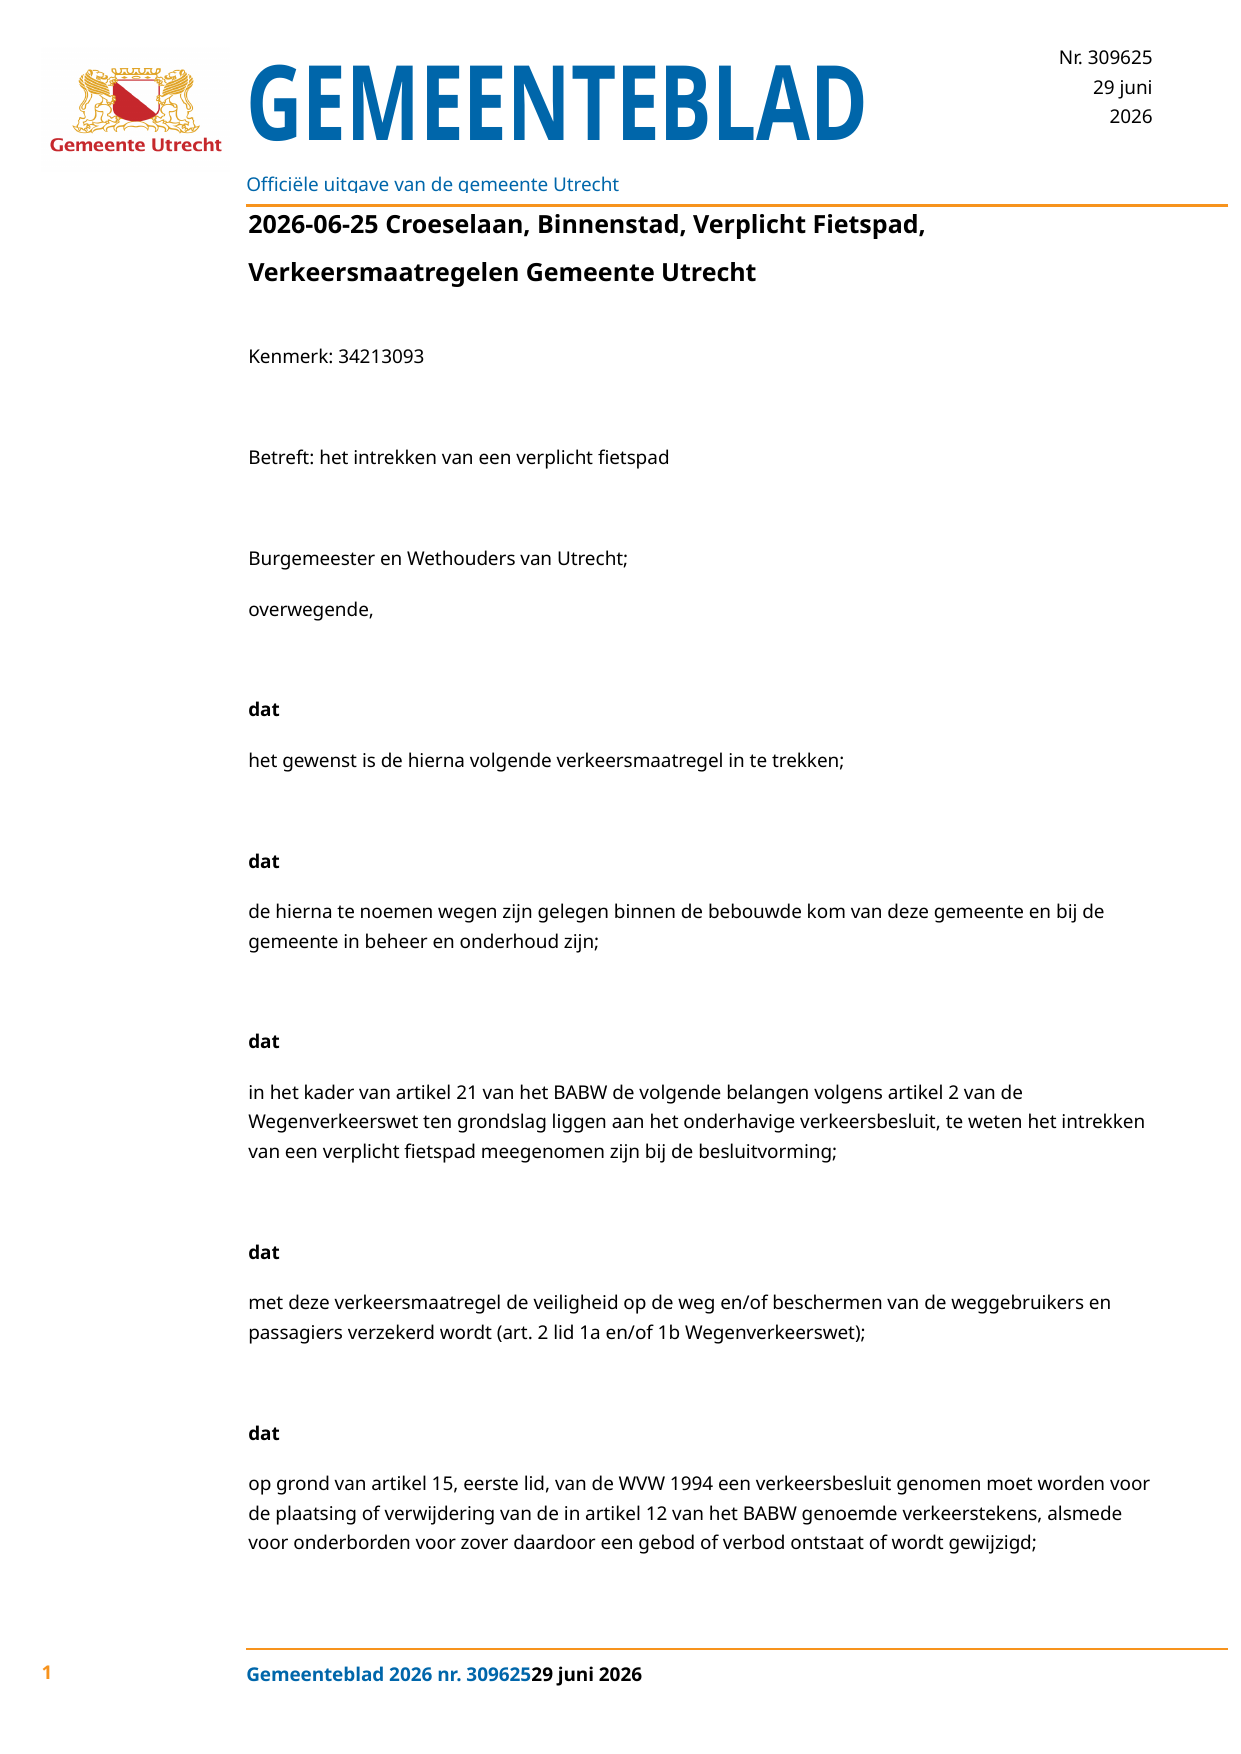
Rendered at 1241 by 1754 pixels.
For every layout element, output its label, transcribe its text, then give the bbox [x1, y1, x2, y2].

text dat [248, 1420, 1152, 1446]
text Betreft: het intrekken van een verplicht fietspad [248, 444, 1152, 470]
text dat [248, 848, 1152, 873]
text 2026-06-25 Croeselaan, Binnenstad, Verplicht Fietspad, Verkeersmaatregelen Gemeente Utrecht [248, 207, 1152, 288]
text het gewenst is de hierna volgende verkeersmaatregel in te trekken; [248, 747, 1152, 773]
text overwegende, [248, 596, 1152, 621]
text Kenmerk: 34213093 [248, 344, 1152, 369]
text in het kader van artikel 21 van het BABW de volgende belangen volgens artikel 2 van de Wegenverkeerswet ten grondslag liggen aan het onderhavige verkeersbesluit, te weten het intrekken van een verplicht fietspad meegenomen zijn bij de besluitvorming; [248, 1079, 1152, 1164]
text Burgemeester en Wethouders van Utrecht; [248, 545, 1152, 571]
text dat [248, 697, 1152, 722]
text met deze verkeersmaatregel de veiligheid op de weg en/of beschermen van de weggebruikers en passagiers verzekerd wordt (art. 2 lid 1a en/of 1b Wegenverkeerswet); [248, 1289, 1152, 1345]
text dat [248, 1029, 1152, 1054]
text de hierna te noemen wegen zijn gelegen binnen de bebouwde kom van deze gemeente en bij de gemeente in beheer en onderhoud zijn; [248, 898, 1152, 953]
text op grond van artikel 15, eerste lid, van de WVW 1994 een verkeersbesluit genomen moet worden voor de plaatsing of verwijdering van de in artikel 12 van het BABW genoemde verkeerstekens, alsmede voor onderborden voor zover daardoor een gebod of verbod ontstaat of wordt gewijzigd; [248, 1470, 1152, 1555]
picture [41, 47, 231, 172]
text dat [248, 1239, 1152, 1265]
